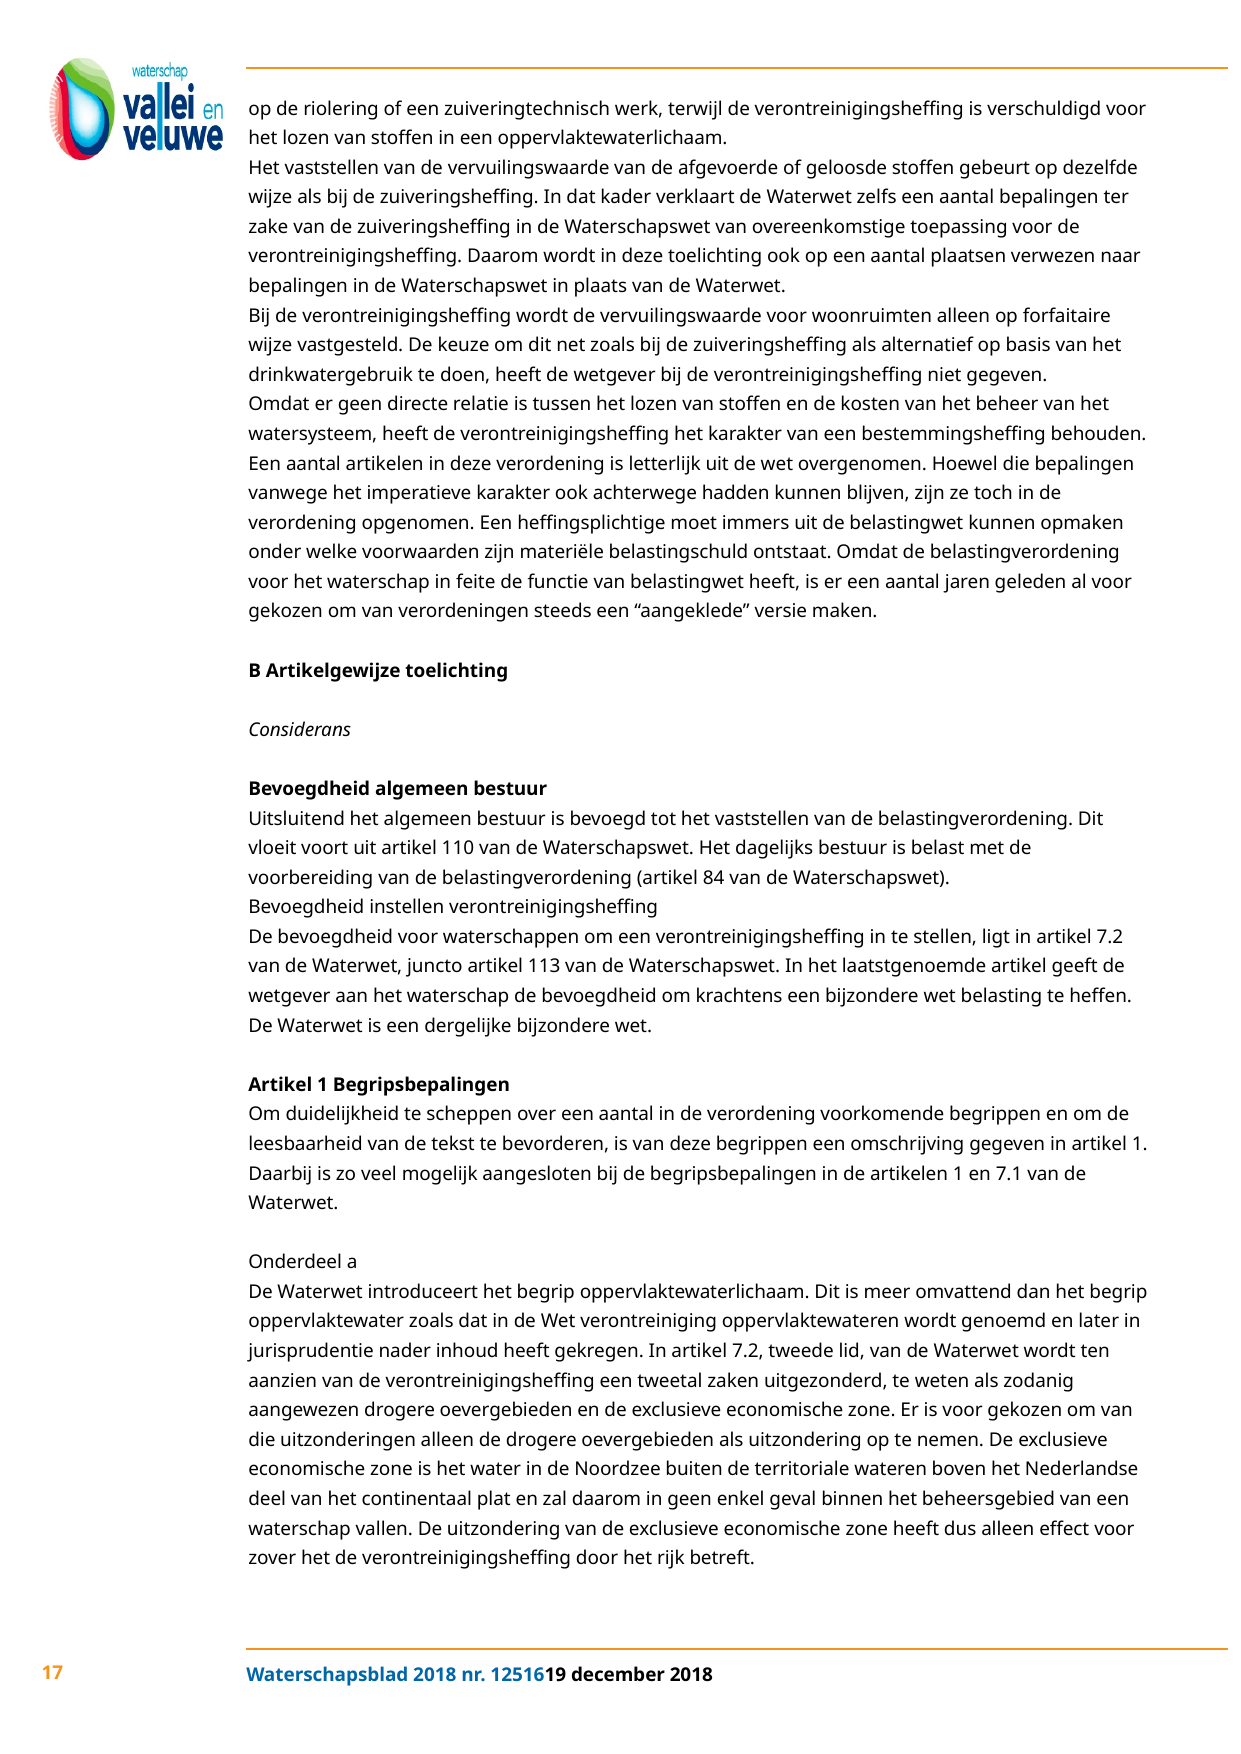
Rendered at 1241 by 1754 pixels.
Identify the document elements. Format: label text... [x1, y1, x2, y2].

text Omdat er geen directe relatie is tussen het lozen van stoffen en de kosten van het beheer van het watersysteem, heeft de verontreinigingsheffing het karakter van een bestemmingsheffing behouden. [248, 391, 1152, 446]
text Artikel 1 Begripsbepalingen [248, 1071, 1152, 1097]
text Het vaststellen van de vervuilingswaarde van de afgevoerde of geloosde stoffen gebeurt op dezelfde wijze als bij de zuiveringsheffing. In dat kader verklaart de Waterwet zelfs een aantal bepalingen ter zake van de zuiveringsheffing in de Waterschapswet van overeenkomstige toepassing voor de verontreinigingsheffing. Daarom wordt in deze toelichting ook op een aantal plaatsen verwezen naar bepalingen in de Waterschapswet in plaats van de Waterwet. [248, 154, 1152, 298]
text op de riolering of een zuiveringtechnisch werk, terwijl de verontreinigingsheffing is verschuldigd voor het lozen van stoffen in een oppervlaktewaterlichaam. [248, 95, 1152, 150]
text Uitsluitend het algemeen bestuur is bevoegd tot het vaststellen van de belastingverordening. Dit vloeit voort uit artikel 110 van de Waterschapswet. Het dagelijks bestuur is belast met de voorbereiding van de belastingverordening (artikel 84 van de Waterschapswet). [248, 805, 1152, 890]
text Onderdeel a [248, 1248, 1152, 1274]
text Een aantal artikelen in deze verordening is letterlijk uit de wet overgenomen. Hoewel die bepalingen vanwege het imperatieve karakter ook achterwege hadden kunnen blijven, zijn ze toch in de verordening opgenomen. Een heffingsplichtige moet immers uit de belastingwet kunnen opmaken onder welke voorwaarden zijn materiële belastingschuld ontstaat. Omdat de belastingverordening voor het waterschap in feite de functie van belastingwet heeft, is er een aantal jaren geleden al voor gekozen om van verordeningen steeds een “aangeklede” versie maken. [248, 450, 1152, 623]
picture [41, 47, 231, 172]
text Bevoegdheid algemeen bestuur [248, 775, 1152, 801]
text De Waterwet introduceert het begrip oppervlaktewaterlichaam. Dit is meer omvattend dan het begrip oppervlaktewater zoals dat in de Wet verontreiniging oppervlaktewateren wordt genoemd en later in jurisprudentie nader inhoud heeft gekregen. In artikel 7.2, tweede lid, van de Waterwet wordt ten aanzien van de verontreinigingsheffing een tweetal zaken uitgezonderd, te weten als zodanig aangewezen drogere oevergebieden en de exclusieve economische zone. Er is voor gekozen om van die uitzonderingen alleen de drogere oevergebieden als uitzondering op te nemen. De exclusieve economische zone is het water in de Noordzee buiten de territoriale wateren boven het Nederlandse deel van het continentaal plat en zal daarom in geen enkel geval binnen het beheersgebied van een waterschap vallen. De uitzondering van de exclusieve economische zone heeft dus alleen effect voor zover het de verontreinigingsheffing door het rijk betreft. [248, 1278, 1152, 1570]
text Considerans [248, 716, 1152, 742]
text Om duidelijkheid te scheppen over een aantal in de verordening voorkomende begrippen en om de leesbaarheid van de tekst te bevorderen, is van deze begrippen een omschrijving gegeven in artikel 1. Daarbij is zo veel mogelijk aangesloten bij de begripsbepalingen in de artikelen 1 en 7.1 van de Waterwet. [248, 1101, 1152, 1215]
text Bij de verontreinigingsheffing wordt de vervuilingswaarde voor woonruimten alleen op forfaitaire wijze vastgesteld. De keuze om dit net zoals bij de zuiveringsheffing als alternatief op basis van het drinkwatergebruik te doen, heeft de wetgever bij de verontreinigingsheffing niet gegeven. [248, 302, 1152, 387]
text Bevoegdheid instellen verontreinigingsheffing [248, 893, 1152, 919]
text De bevoegdheid voor waterschappen om een verontreinigingsheffing in te stellen, ligt in artikel 7.2 van de Waterwet, juncto artikel 113 van de Waterschapswet. In het laatstgenoemde artikel geeft de wetgever aan het waterschap de bevoegdheid om krachtens een bijzondere wet belasting te heffen. De Waterwet is een dergelijke bijzondere wet. [248, 923, 1152, 1038]
text B Artikelgewijze toelichting [248, 657, 1152, 683]
